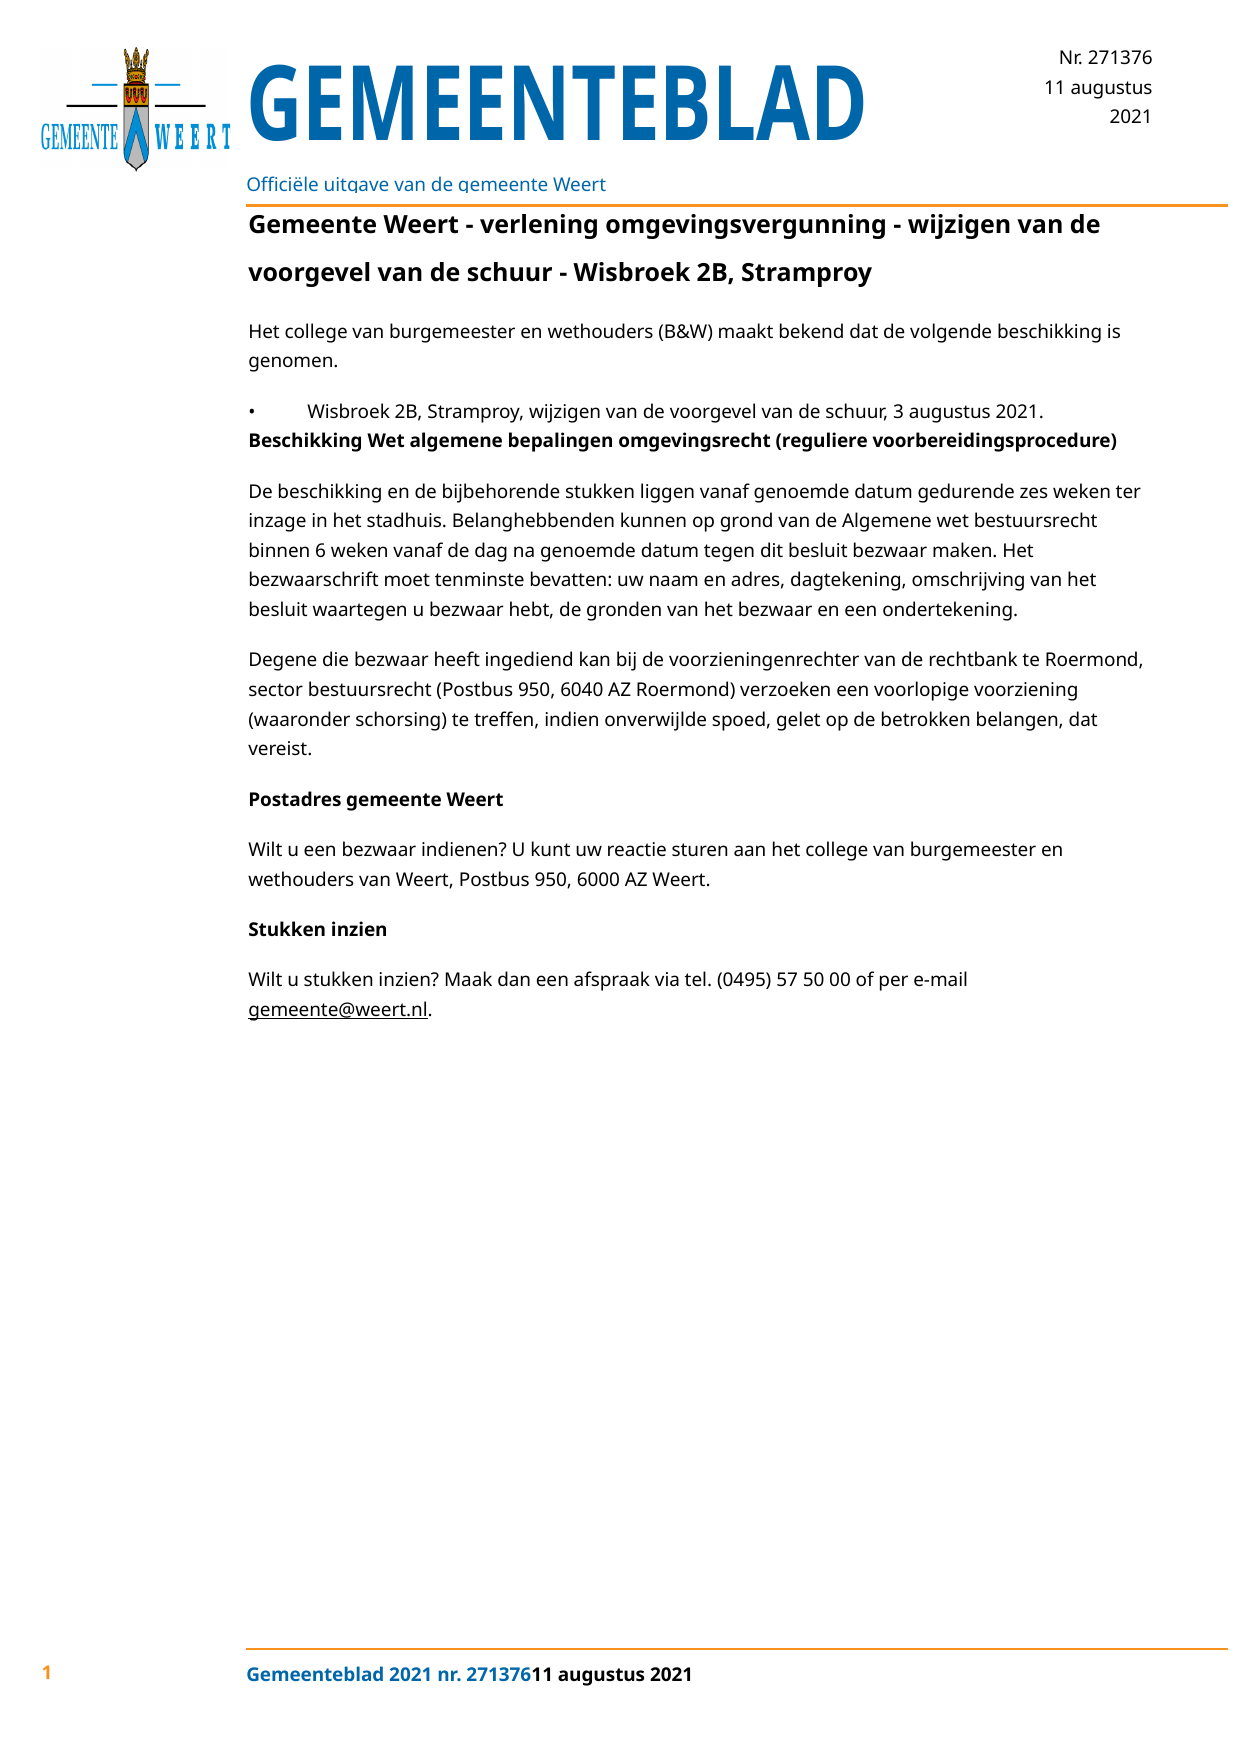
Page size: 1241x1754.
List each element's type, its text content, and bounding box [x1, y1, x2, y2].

text De beschikking en de bijbehorende stukken liggen vanaf genoemde datum gedurende zes weken ter inzage in het stadhuis. Belanghebbenden kunnen op grond van de Algemene wet bestuursrecht binnen 6 weken vanaf de dag na genoemde datum tegen dit besluit bezwaar maken. Het bezwaarschrift moet tenminste bevatten: uw naam en adres, dagtekening, omschrijving van het besluit waartegen u bezwaar hebt, de gronden van het bezwaar en een ondertekening. [248, 478, 1152, 622]
text Stukken inzien [248, 916, 1152, 942]
text Wilt u een bezwaar indienen? U kunt uw reactie sturen aan het college van burgemeester en wethouders van Weert, Postbus 950, 6000 AZ Weert. [248, 836, 1152, 892]
list Wisbroek 2B, Stramproy, wijzigen van de voorgevel van de schuur, 3 augustus 2021. [248, 398, 1152, 424]
text Beschikking Wet algemene bepalingen omgevingsrecht (reguliere voorbereidingsprocedure) [248, 427, 1152, 453]
picture [41, 47, 231, 172]
text Degene die bezwaar heeft ingediend kan bij de voorzieningenrechter van de rechtbank te Roermond, sector bestuursrecht (Postbus 950, 6040 AZ Roermond) verzoeken een voorlopige voorziening (waaronder schorsing) te treffen, indien onverwijlde spoed, gelet op de betrokken belangen, dat vereist. [248, 647, 1152, 761]
text Het college van burgemeester en wethouders (B&W) maakt bekend dat de volgende beschikking is genomen. [248, 318, 1152, 373]
text Postadres gemeente Weert [248, 786, 1152, 812]
text Wilt u stukken inzien? Maak dan een afspraak via tel. (0495) 57 50 00 of per e-mail gemeente@weert.nl. [248, 967, 1152, 1022]
text Gemeente Weert - verlening omgevingsvergunning - wijzigen van de voorgevel van de schuur - Wisbroek 2B, Stramproy [248, 207, 1152, 288]
